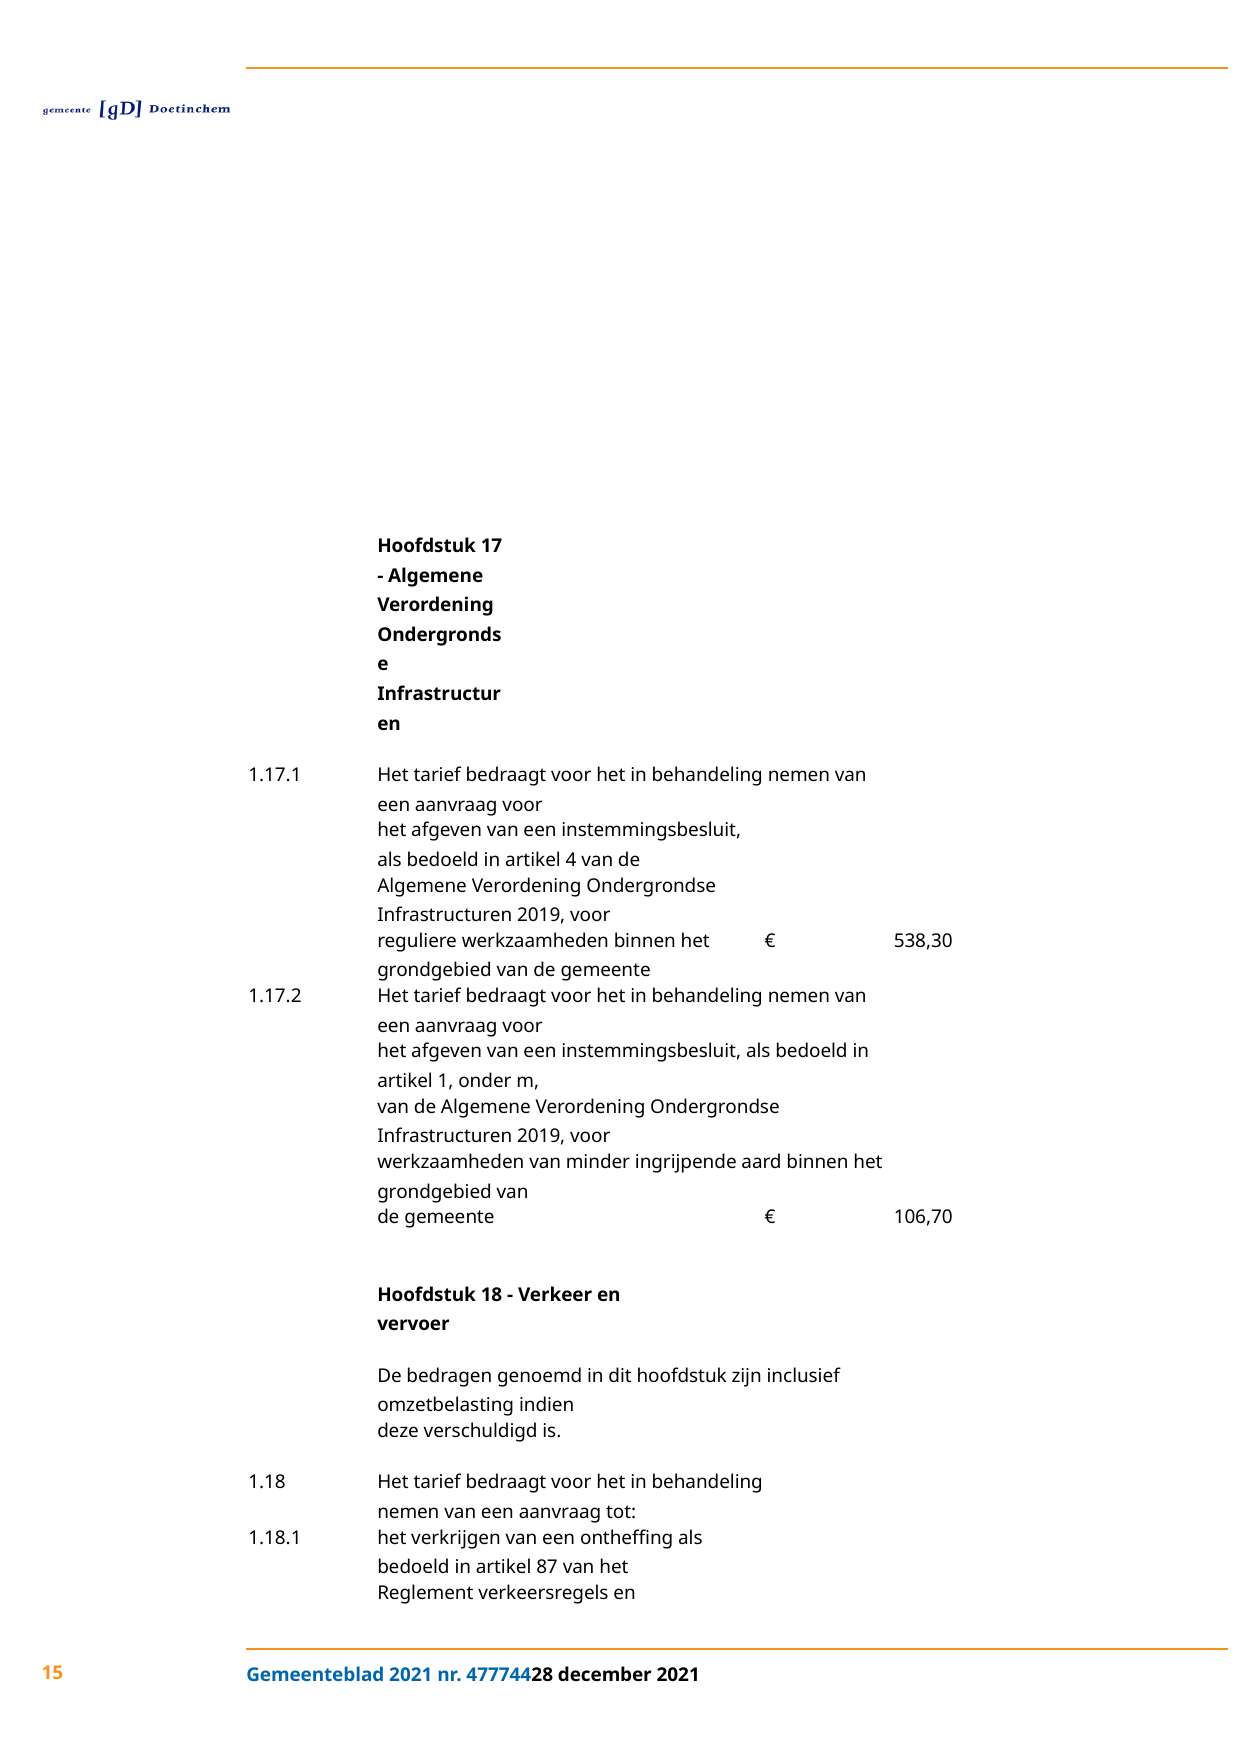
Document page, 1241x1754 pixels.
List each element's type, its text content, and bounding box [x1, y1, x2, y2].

table_cell [248, 481, 377, 506]
table_cell [635, 326, 764, 352]
table_cell [635, 198, 764, 223]
table_cell [894, 1255, 1022, 1281]
table_cell [894, 249, 1022, 275]
table_cell [377, 121, 506, 146]
table_cell [764, 326, 893, 352]
table_cell [1023, 532, 1152, 735]
table_cell [377, 481, 506, 506]
table_cell [764, 1336, 893, 1362]
table_cell [894, 1281, 1022, 1336]
table_cell [248, 927, 377, 982]
table_cell [248, 121, 377, 146]
table_cell [506, 532, 635, 761]
table_cell [894, 95, 1022, 121]
table_cell [377, 404, 506, 429]
table_cell [248, 1336, 377, 1362]
table_cell [1023, 761, 1152, 816]
table_cell [1023, 1417, 1152, 1443]
table_cell [635, 95, 764, 121]
table_cell het verkrijgen van een ontheffing als bedoeld in artikel 87 van het [377, 1524, 764, 1579]
table_cell [764, 1579, 893, 1605]
table_cell Reglement verkeersregels en [377, 1579, 764, 1605]
picture [41, 47, 231, 172]
table_cell [506, 224, 635, 249]
table_cell [1023, 1255, 1152, 1281]
table_cell [377, 1443, 506, 1469]
table_cell [894, 198, 1022, 223]
table_cell [248, 198, 377, 223]
table_cell [248, 1281, 377, 1336]
table_cell [894, 1469, 1022, 1524]
table_cell [894, 275, 1022, 301]
table_cell [764, 301, 893, 326]
table_cell [1023, 1336, 1152, 1362]
table_cell [764, 146, 893, 172]
table_cell [635, 172, 764, 198]
table_cell [248, 872, 377, 927]
table_cell [635, 1229, 764, 1255]
table_cell deze verschuldigd is. [377, 1417, 635, 1443]
table_cell [1023, 1579, 1152, 1605]
table_cell [764, 872, 893, 927]
table_cell [248, 378, 377, 403]
table_cell [377, 1229, 506, 1255]
table_cell [248, 275, 377, 301]
table_cell [635, 1417, 764, 1443]
table_cell [894, 1336, 1022, 1362]
table_cell [635, 121, 764, 146]
table_cell [635, 1443, 764, 1469]
table_cell [764, 198, 893, 223]
table_cell [1023, 927, 1152, 982]
table_cell [248, 172, 377, 198]
table_cell [377, 326, 506, 352]
table_cell [635, 275, 764, 301]
table_cell [894, 1148, 1022, 1204]
table_cell [894, 1362, 1022, 1417]
table_cell [764, 1524, 893, 1579]
table_cell [764, 1229, 893, 1255]
table_cell [635, 1281, 764, 1336]
table_cell [248, 506, 377, 532]
table_cell reguliere werkzaamheden binnen het grondgebied van de gemeente [377, 927, 764, 982]
table_cell [764, 532, 893, 735]
table_cell [894, 1524, 1022, 1579]
table_cell [506, 326, 635, 352]
table_cell [1023, 1469, 1152, 1524]
table_cell [1023, 1038, 1152, 1093]
table_cell [1023, 1362, 1152, 1417]
table_cell [635, 224, 764, 249]
table_cell [506, 404, 635, 429]
table_cell [894, 326, 1022, 352]
table_cell [377, 275, 506, 301]
table_cell [506, 275, 635, 301]
table_cell het afgeven van een instemmingsbesluit, als bedoeld in artikel 4 van de [377, 816, 764, 872]
table_cell [894, 1417, 1022, 1443]
table_cell [635, 1336, 764, 1362]
table_cell [377, 224, 506, 249]
table_cell [764, 224, 893, 249]
table_cell [764, 816, 893, 872]
table_cell Hoofdstuk 17 - Algemene Verordening Ondergrondse Infrastructuren [377, 532, 506, 735]
table_cell [1023, 735, 1152, 761]
table_cell 106,70 [894, 1204, 1022, 1229]
table_cell [1023, 95, 1152, 121]
table_cell [248, 249, 377, 275]
table_cell [1023, 146, 1152, 172]
table_cell [894, 352, 1022, 378]
table_cell [1023, 326, 1152, 352]
table_cell [248, 455, 377, 481]
table_cell [377, 172, 506, 198]
table_cell [1023, 983, 1152, 1038]
table_cell [894, 1579, 1022, 1605]
table_cell [635, 352, 764, 378]
table_cell [1023, 1524, 1152, 1579]
table_cell [248, 146, 377, 172]
table_cell [764, 735, 893, 761]
table_cell [1023, 1204, 1152, 1229]
table_cell Het tarief bedraagt voor het in behandeling nemen van een aanvraag tot: [377, 1469, 764, 1524]
table_cell [1023, 352, 1152, 378]
table_cell [506, 1443, 635, 1469]
table_cell [764, 1443, 893, 1469]
table_cell [635, 249, 764, 275]
table_cell [635, 301, 764, 326]
table_cell [894, 301, 1022, 326]
table_cell [894, 1093, 1022, 1148]
table_cell [764, 121, 893, 146]
table_cell [1023, 224, 1152, 249]
table_cell het afgeven van een instemmingsbesluit, als bedoeld in artikel 1, onder m, [377, 1038, 893, 1093]
table_cell [248, 429, 377, 455]
table_cell [1023, 1281, 1152, 1336]
table_cell [764, 95, 893, 121]
table_cell [764, 1255, 893, 1281]
table_cell [248, 735, 377, 761]
table_cell [506, 1336, 635, 1362]
table_cell [635, 1204, 764, 1229]
table_cell € [764, 1204, 893, 1229]
table_cell [377, 198, 506, 223]
table_cell [248, 95, 377, 121]
table_cell [506, 146, 635, 172]
table_cell [1023, 1229, 1152, 1255]
table_cell Het tarief bedraagt voor het in behandeling nemen van een aanvraag voor [377, 983, 893, 1038]
table_cell [248, 301, 377, 326]
table_cell [248, 1148, 377, 1204]
table_cell [248, 1579, 377, 1605]
table_cell [1023, 121, 1152, 146]
table_cell 1.17.1 [248, 761, 377, 816]
table_cell de gemeente [377, 1204, 635, 1229]
table_cell 1.17.2 [248, 983, 377, 1038]
table_cell [1023, 275, 1152, 301]
table_cell [1023, 872, 1152, 927]
table_cell [1023, 1443, 1152, 1469]
table_cell [248, 404, 377, 429]
table_cell [506, 198, 635, 223]
table_cell [894, 146, 1022, 172]
table_cell [894, 172, 1022, 198]
table_cell [506, 1255, 635, 1281]
table_cell [764, 1281, 893, 1336]
table_cell [377, 1255, 506, 1281]
table_cell [894, 121, 1022, 146]
table_cell [764, 352, 893, 378]
table_cell [894, 872, 1022, 927]
table_cell [377, 1336, 506, 1362]
table_cell [248, 1255, 377, 1281]
table_cell [377, 301, 506, 326]
table_cell werkzaamheden van minder ingrijpende aard binnen het grondgebied van [377, 1148, 893, 1204]
table_cell [248, 352, 377, 378]
table_cell [635, 146, 764, 172]
table_cell [635, 532, 764, 761]
table_cell [894, 1229, 1022, 1255]
table_cell [506, 1229, 635, 1255]
table_cell [377, 735, 506, 761]
table_cell [377, 95, 506, 121]
table_cell [248, 326, 377, 352]
table_cell [894, 983, 1022, 1038]
table_cell [1023, 172, 1152, 198]
table_cell [1023, 816, 1152, 872]
table_cell 1.18 [248, 1469, 377, 1524]
table_cell [764, 1417, 893, 1443]
table_cell [248, 1204, 377, 1229]
table_cell [894, 816, 1022, 872]
table_cell [248, 1362, 377, 1417]
table_cell De bedragen genoemd in dit hoofdstuk zijn inclusief omzetbelasting indien [377, 1362, 893, 1417]
table_cell [764, 1469, 893, 1524]
table_cell € [764, 927, 893, 982]
table_cell [764, 172, 893, 198]
table_cell [1023, 249, 1152, 275]
table_cell [248, 532, 377, 735]
table_cell [894, 1038, 1022, 1093]
table_cell [248, 1443, 377, 1469]
table_cell [1023, 301, 1152, 326]
table_cell [248, 1093, 377, 1148]
table_cell [764, 275, 893, 301]
table_cell [506, 352, 635, 378]
table_cell [1023, 1148, 1152, 1204]
table_cell [894, 735, 1022, 761]
table_cell [764, 249, 893, 275]
table_cell 1.18.1 [248, 1524, 377, 1579]
table_cell [248, 1038, 377, 1093]
table_cell [894, 224, 1022, 249]
table_cell [1023, 198, 1152, 223]
table_cell [506, 249, 635, 275]
table_cell Hoofdstuk 18 - Verkeer en vervoer [377, 1281, 635, 1336]
table_cell [506, 301, 635, 326]
table_cell [506, 172, 635, 198]
table_cell Algemene Verordening Ondergrondse Infrastructuren 2019, voor [377, 872, 764, 927]
table_cell [506, 95, 635, 121]
table_cell [894, 1443, 1022, 1469]
table_cell [248, 816, 377, 872]
table_cell [248, 1229, 377, 1255]
table_cell [894, 761, 1022, 816]
table_cell [506, 481, 635, 506]
table_cell [894, 532, 1022, 735]
table_cell Het tarief bedraagt voor het in behandeling nemen van een aanvraag voor [377, 761, 893, 816]
table_cell [377, 249, 506, 275]
table_cell van de Algemene Verordening Ondergrondse Infrastructuren 2019, voor [377, 1093, 893, 1148]
table_cell [1023, 1093, 1152, 1148]
table_cell [506, 121, 635, 146]
table_cell 538,30 [894, 927, 1022, 982]
table_cell [248, 1417, 377, 1443]
table_cell [635, 1255, 764, 1281]
table_cell [377, 352, 506, 378]
table_cell [377, 146, 506, 172]
table_cell [248, 224, 377, 249]
